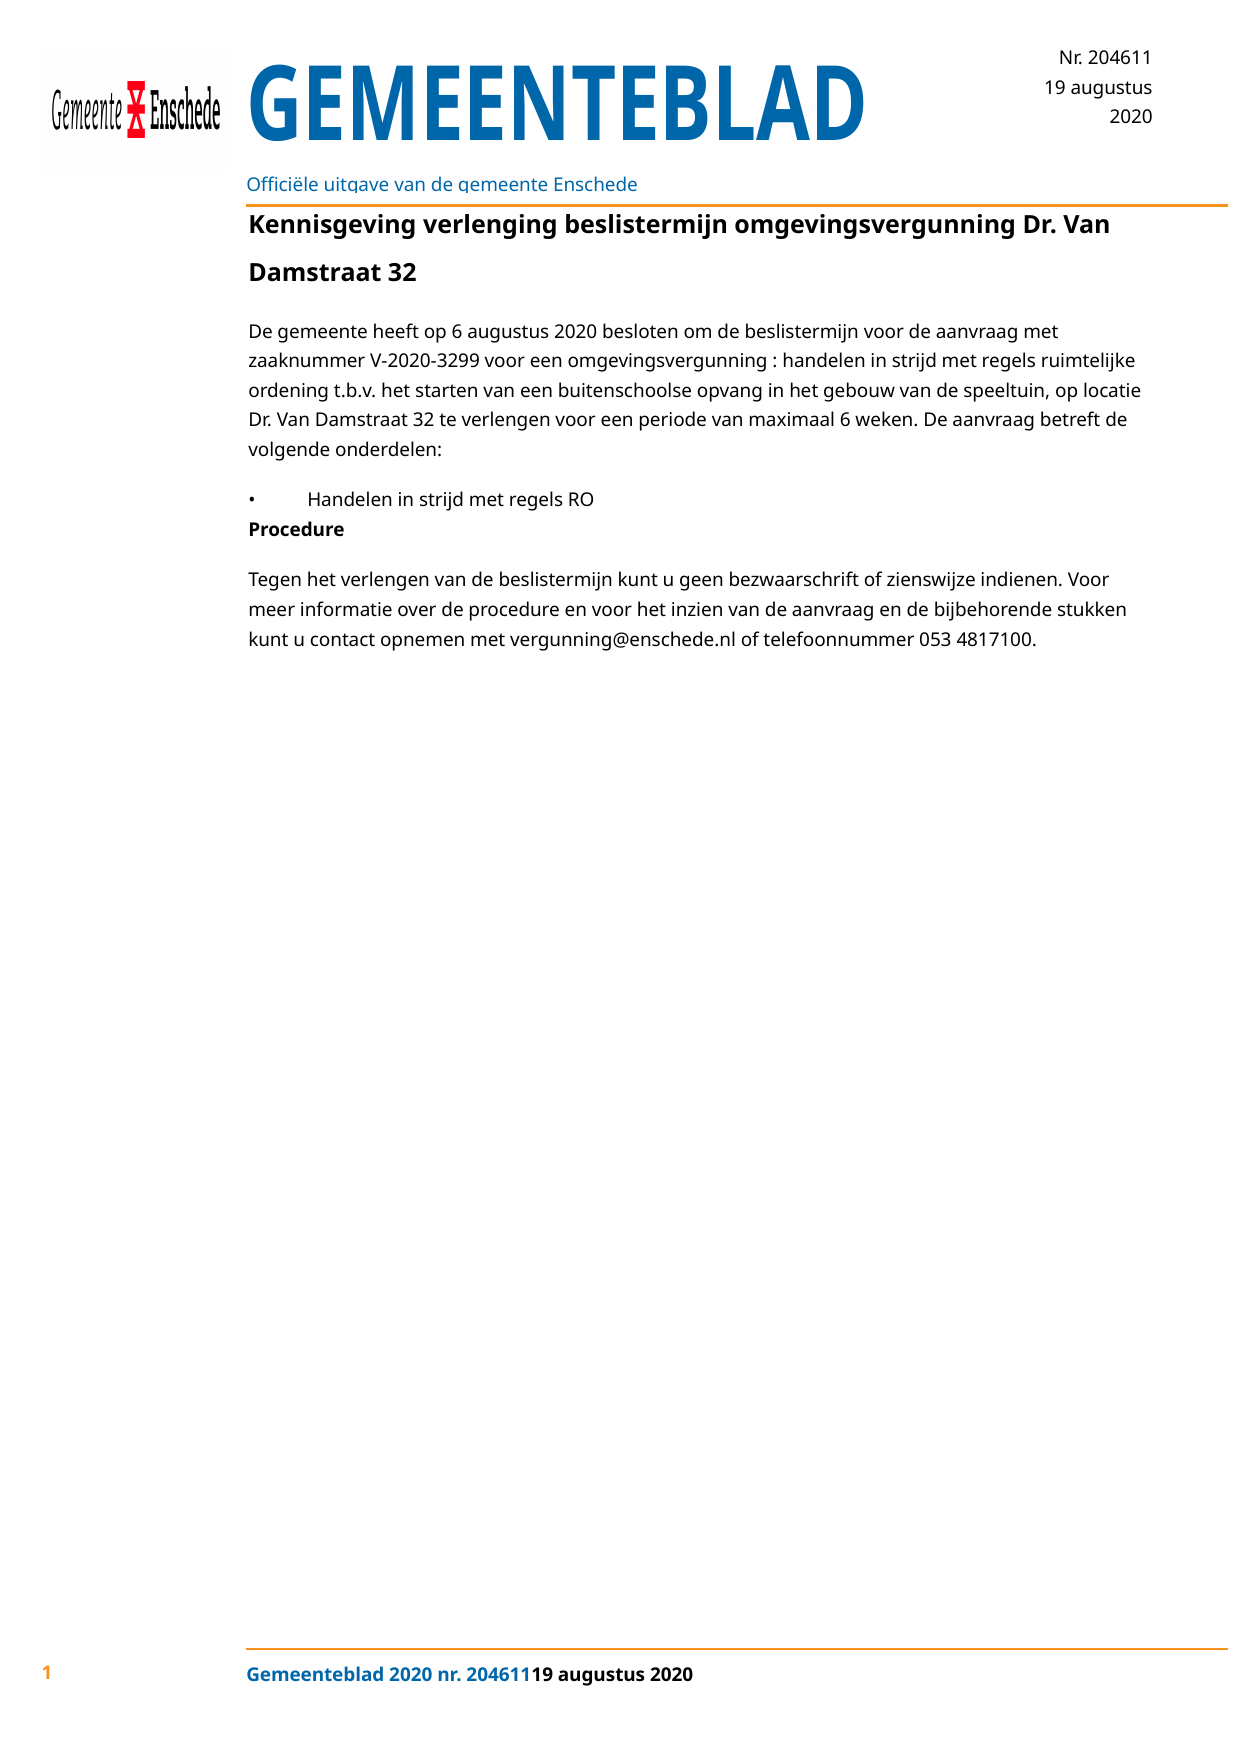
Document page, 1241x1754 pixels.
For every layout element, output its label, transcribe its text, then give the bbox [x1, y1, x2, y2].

list Handelen in strijd met regels RO [248, 487, 1152, 512]
text Kennisgeving verlenging beslistermijn omgevingsvergunning Dr. Van Damstraat 32 [248, 207, 1152, 288]
text Procedure [248, 516, 1152, 542]
text Tegen het verlengen van de beslistermijn kunt u geen bezwaarschrift of zienswijze indienen. Voor meer informatie over de procedure en voor het inzien van de aanvraag en de bijbehorende stukken kunt u contact opnemen met vergunning@enschede.nl of telefoonnummer 053 4817100. [248, 567, 1152, 652]
text De gemeente heeft op 6 augustus 2020 besloten om de beslistermijn voor de aanvraag met zaaknummer V-2020-3299 voor een omgevingsvergunning : handelen in strijd met regels ruimtelijke ordening t.b.v. het starten van een buitenschoolse opvang in het gebouw van de speeltuin, op locatie Dr. Van Damstraat 32 te verlengen voor een periode van maximaal 6 weken. De aanvraag betreft de volgende onderdelen: [248, 318, 1152, 462]
picture [41, 47, 231, 172]
